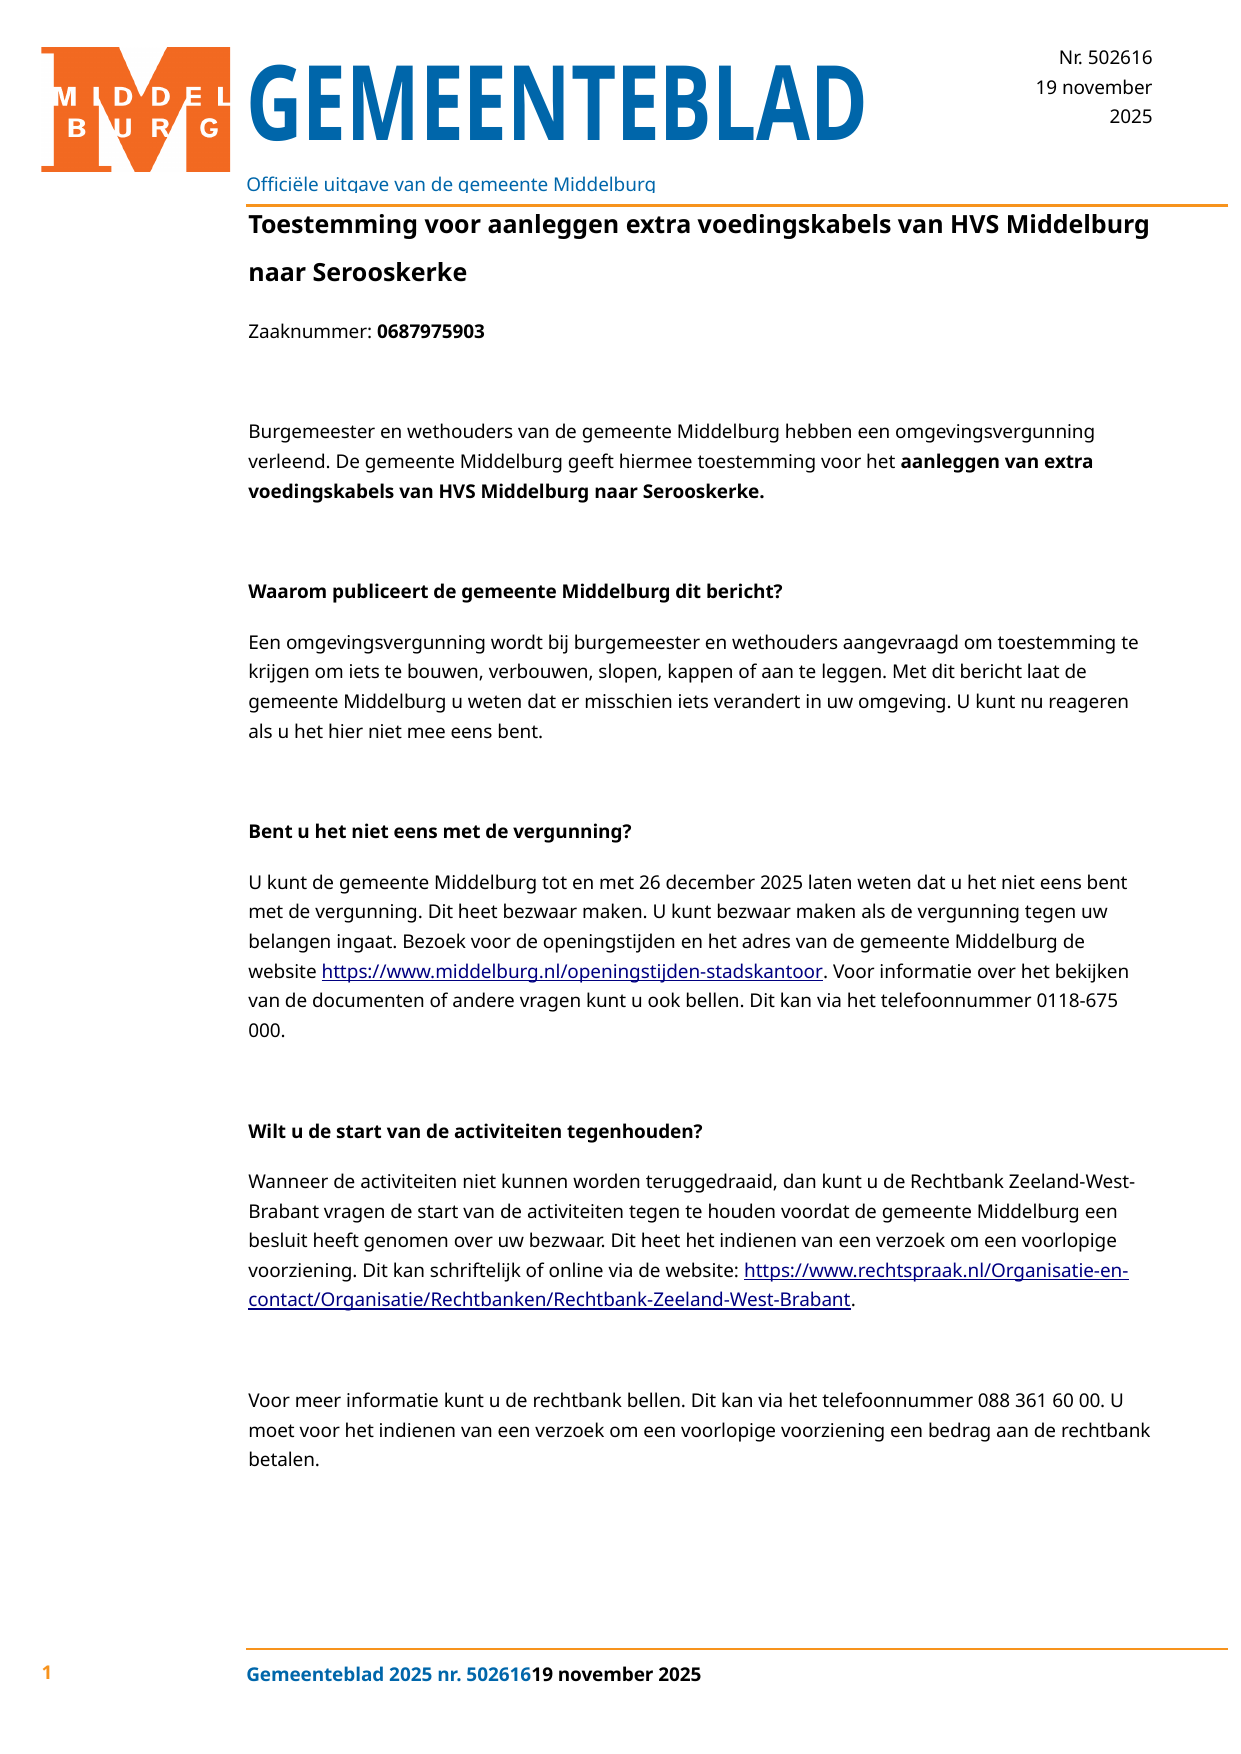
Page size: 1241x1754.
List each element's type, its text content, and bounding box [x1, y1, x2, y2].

text Wilt u de start van de activiteiten tegenhouden? [248, 1118, 1152, 1144]
picture [41, 47, 231, 172]
text Voor meer informatie kunt u de rechtbank bellen. Dit kan via het telefoonnummer 088 361 60 00. U moet voor het indienen van een verzoek om een voorlopige voorziening een bedrag aan de rechtbank betalen. [248, 1387, 1152, 1472]
text Burgemeester en wethouders van de gemeente Middelburg hebben een omgevingsvergunning verleend. De gemeente Middelburg geeft hiermee toestemming voor het aanleggen van extra voedingskabels van HVS Middelburg naar Serooskerke. [248, 419, 1152, 504]
text Bent u het niet eens met de vergunning? [248, 819, 1152, 844]
text Wanneer de activiteiten niet kunnen worden teruggedraaid, dan kunt u de Rechtbank Zeeland-West-Brabant vragen de start van de activiteiten tegen te houden voordat de gemeente Middelburg een besluit heeft genomen over uw bezwaar. Dit heet het indienen van een verzoek om een voorlopige voorziening. Dit kan schriftelijk of online via de website: https://www.rechtspraak.nl/Organisatie-en-contact/Organisatie/Rechtbanken/Rechtbank-Zeeland-West-Brabant. [248, 1168, 1152, 1312]
text Een omgevingsvergunning wordt bij burgemeester en wethouders aangevraagd om toestemming te krijgen om iets te bouwen, verbouwen, slopen, kappen of aan te leggen. Met dit bericht laat de gemeente Middelburg u weten dat er misschien iets verandert in uw omgeving. U kunt nu reageren als u het hier niet mee eens bent. [248, 629, 1152, 744]
text Waarom publiceert de gemeente Middelburg dit bericht? [248, 579, 1152, 604]
text Toestemming voor aanleggen extra voedingskabels van HVS Middelburg naar Serooskerke [248, 207, 1152, 288]
text U kunt de gemeente Middelburg tot en met 26 december 2025 laten weten dat u het niet eens bent met de vergunning. Dit heet bezwaar maken. U kunt bezwaar maken als de vergunning tegen uw belangen ingaat. Bezoek voor de openingstijden en het adres van de gemeente Middelburg de website https://www.middelburg.nl/openingstijden-stadskantoor. Voor informatie over het bekijken van de documenten of andere vragen kunt u ook bellen. Dit kan via het telefoonnummer 0118-675 000. [248, 869, 1152, 1043]
text Zaaknummer: 0687975903 [248, 318, 1152, 344]
